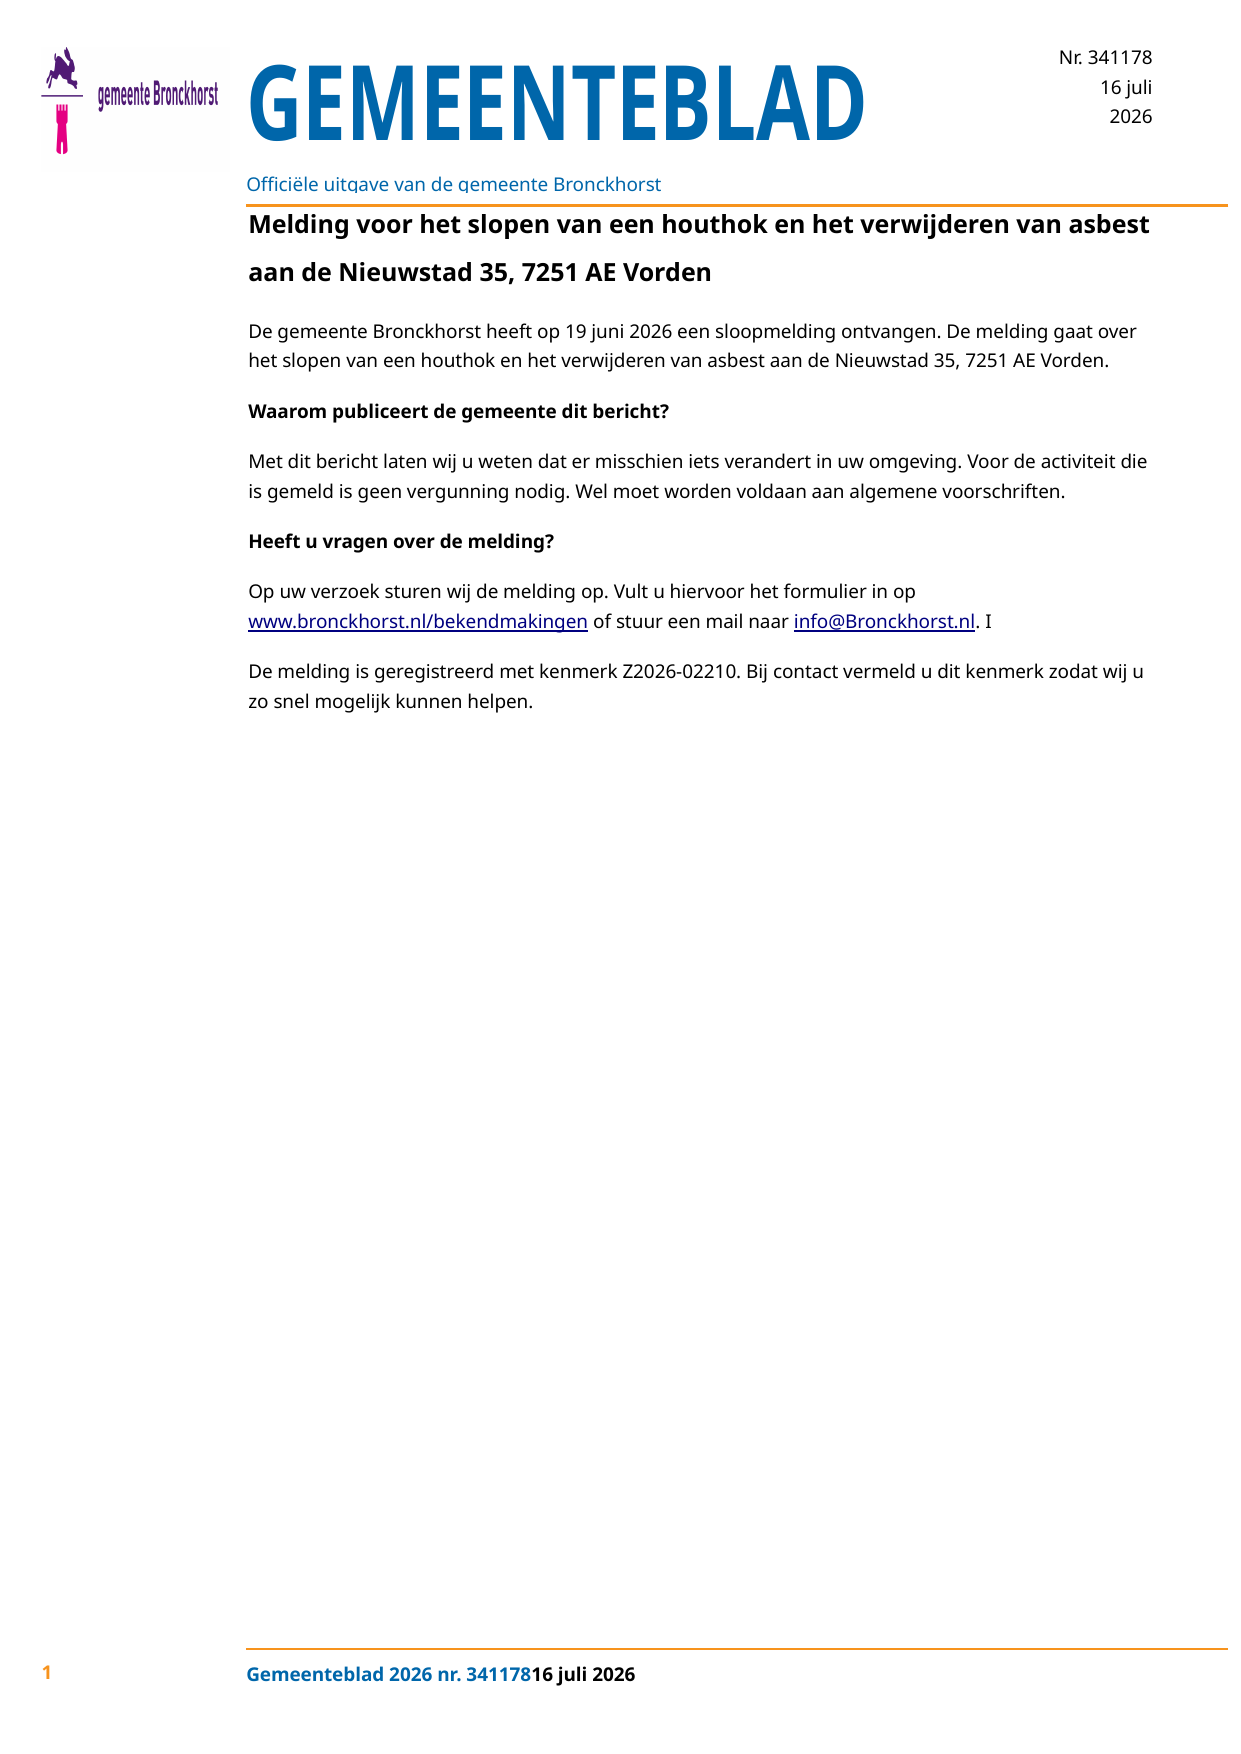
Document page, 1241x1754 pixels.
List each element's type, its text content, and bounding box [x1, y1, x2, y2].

text Melding voor het slopen van een houthok en het verwijderen van asbest aan de Nieuwstad 35, 7251 AE Vorden [248, 207, 1152, 288]
text De gemeente Bronckhorst heeft op 19 juni 2026 een sloopmelding ontvangen. De melding gaat over het slopen van een houthok en het verwijderen van asbest aan de Nieuwstad 35, 7251 AE Vorden. [248, 318, 1152, 373]
text Heeft u vragen over de melding? [248, 528, 1152, 554]
text Waarom publiceert de gemeente dit bericht? [248, 398, 1152, 424]
text Met dit bericht laten wij u weten dat er misschien iets verandert in uw omgeving. Voor de activiteit die is gemeld is geen vergunning nodig. Wel moet worden voldaan aan algemene voorschriften. [248, 448, 1152, 504]
text De melding is geregistreerd met kenmerk Z2026-02210. Bij contact vermeld u dit kenmerk zodat wij u zo snel mogelijk kunnen helpen. [248, 659, 1152, 714]
picture [41, 47, 231, 172]
text Op uw verzoek sturen wij de melding op. Vult u hiervoor het formulier in op www.bronckhorst.nl/bekendmakingen of stuur een mail naar info@Bronckhorst.nl. I [248, 579, 1152, 634]
